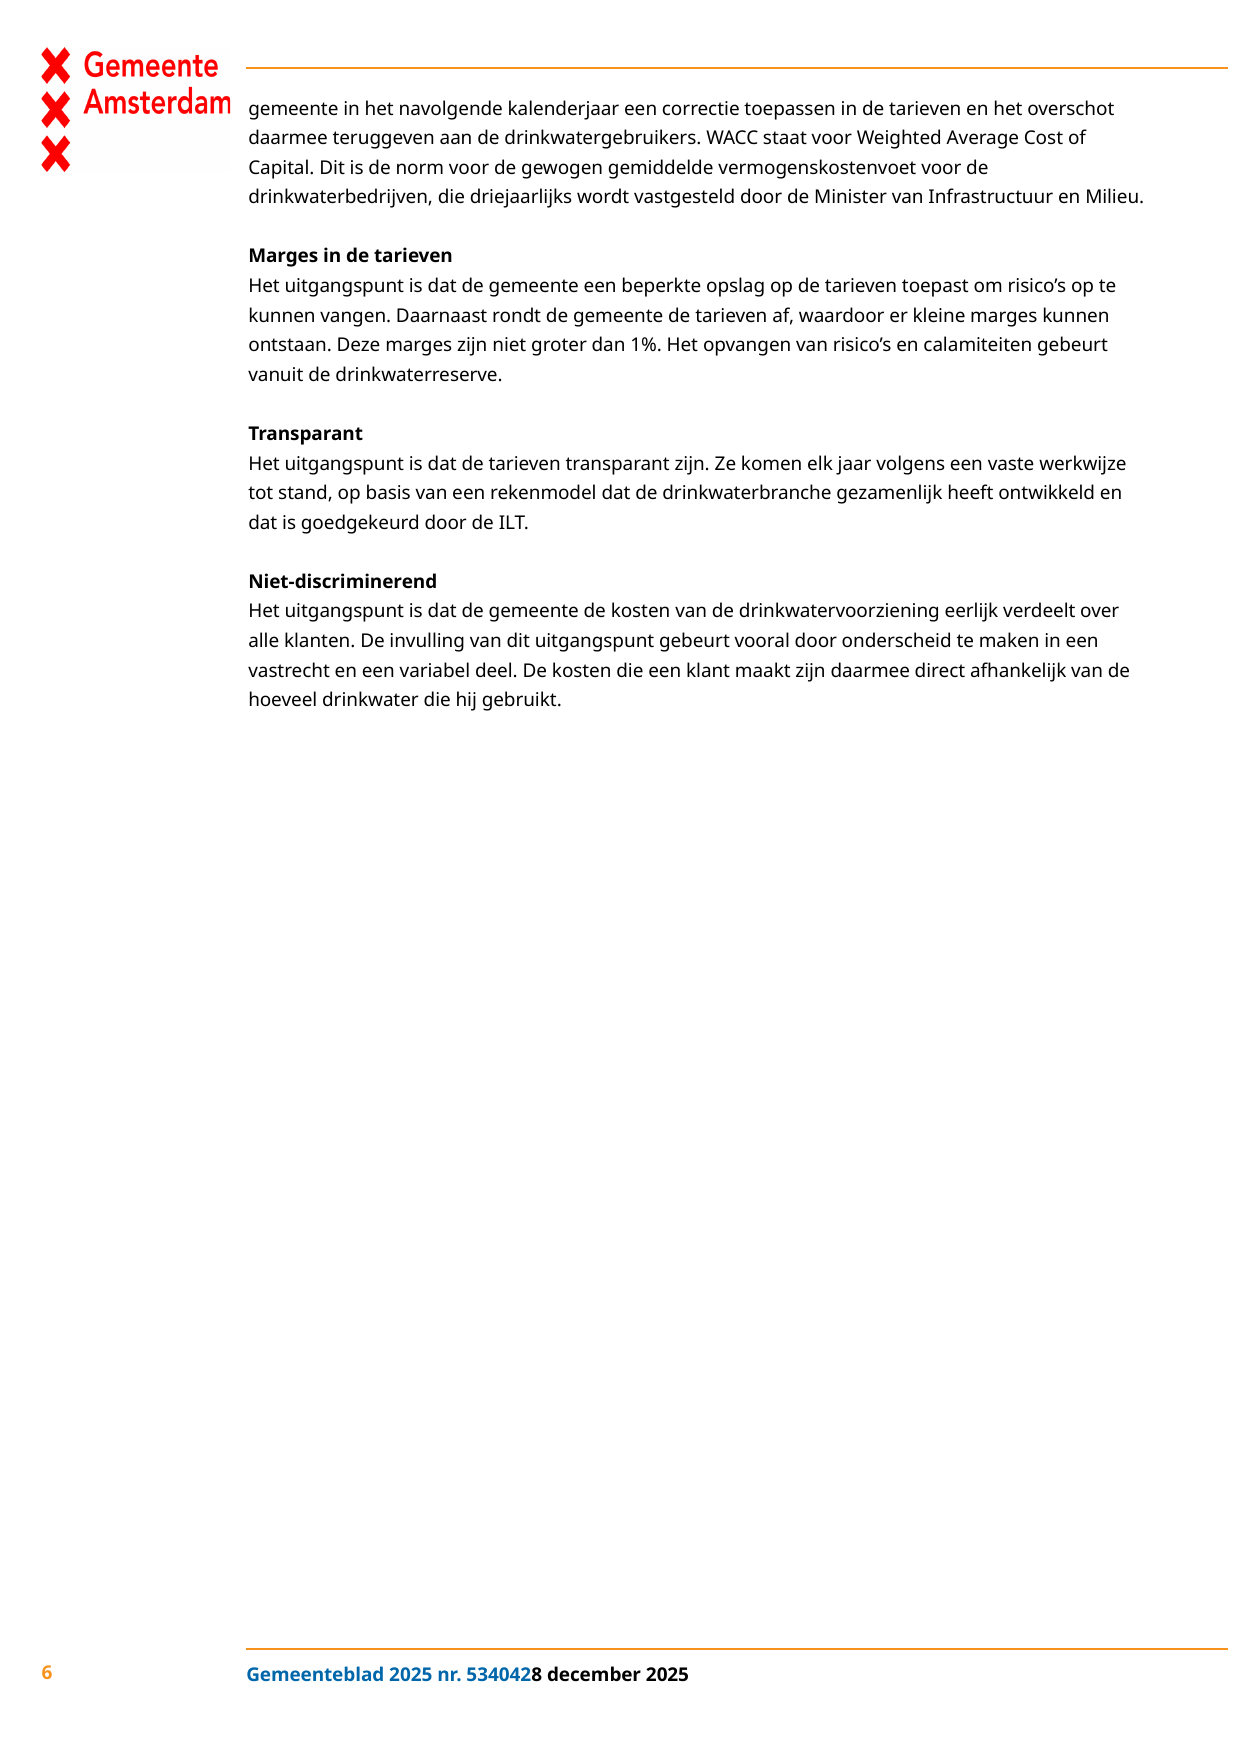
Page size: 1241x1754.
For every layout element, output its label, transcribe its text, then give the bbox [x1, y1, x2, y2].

text Het uitgangspunt is dat de gemeente de kosten van de drinkwatervoorziening eerlijk verdeelt over alle klanten. De invulling van dit uitgangspunt gebeurt vooral door onderscheid te maken in een vastrecht en een variabel deel. De kosten die een klant maakt zijn daarmee direct afhankelijk van de hoeveel drinkwater die hij gebruikt. [248, 598, 1152, 712]
text Marges in de tarieven [248, 243, 1152, 268]
text gemeente in het navolgende kalenderjaar een correctie toepassen in de tarieven en het overschot daarmee teruggeven aan de drinkwatergebruikers. WACC staat voor Weighted Average Cost of Capital. Dit is de norm voor de gewogen gemiddelde vermogenskostenvoet voor de drinkwaterbedrijven, die driejaarlijks wordt vastgesteld door de Minister van Infrastructuur en Milieu. [248, 95, 1152, 209]
text Transparant [248, 420, 1152, 446]
picture [41, 47, 231, 172]
text Niet-discriminerend [248, 568, 1152, 594]
text Het uitgangspunt is dat de tarieven transparant zijn. Ze komen elk jaar volgens een vaste werkwijze tot stand, op basis van een rekenmodel dat de drinkwaterbranche gezamenlijk heeft ontwikkeld en dat is goedgekeurd door de ILT. [248, 450, 1152, 535]
text Het uitgangspunt is dat de gemeente een beperkte opslag op de tarieven toepast om risico’s op te kunnen vangen. Daarnaast rondt de gemeente de tarieven af, waardoor er kleine marges kunnen ontstaan. Deze marges zijn niet groter dan 1%. Het opvangen van risico’s en calamiteiten gebeurt vanuit de drinkwaterreserve. [248, 272, 1152, 387]
